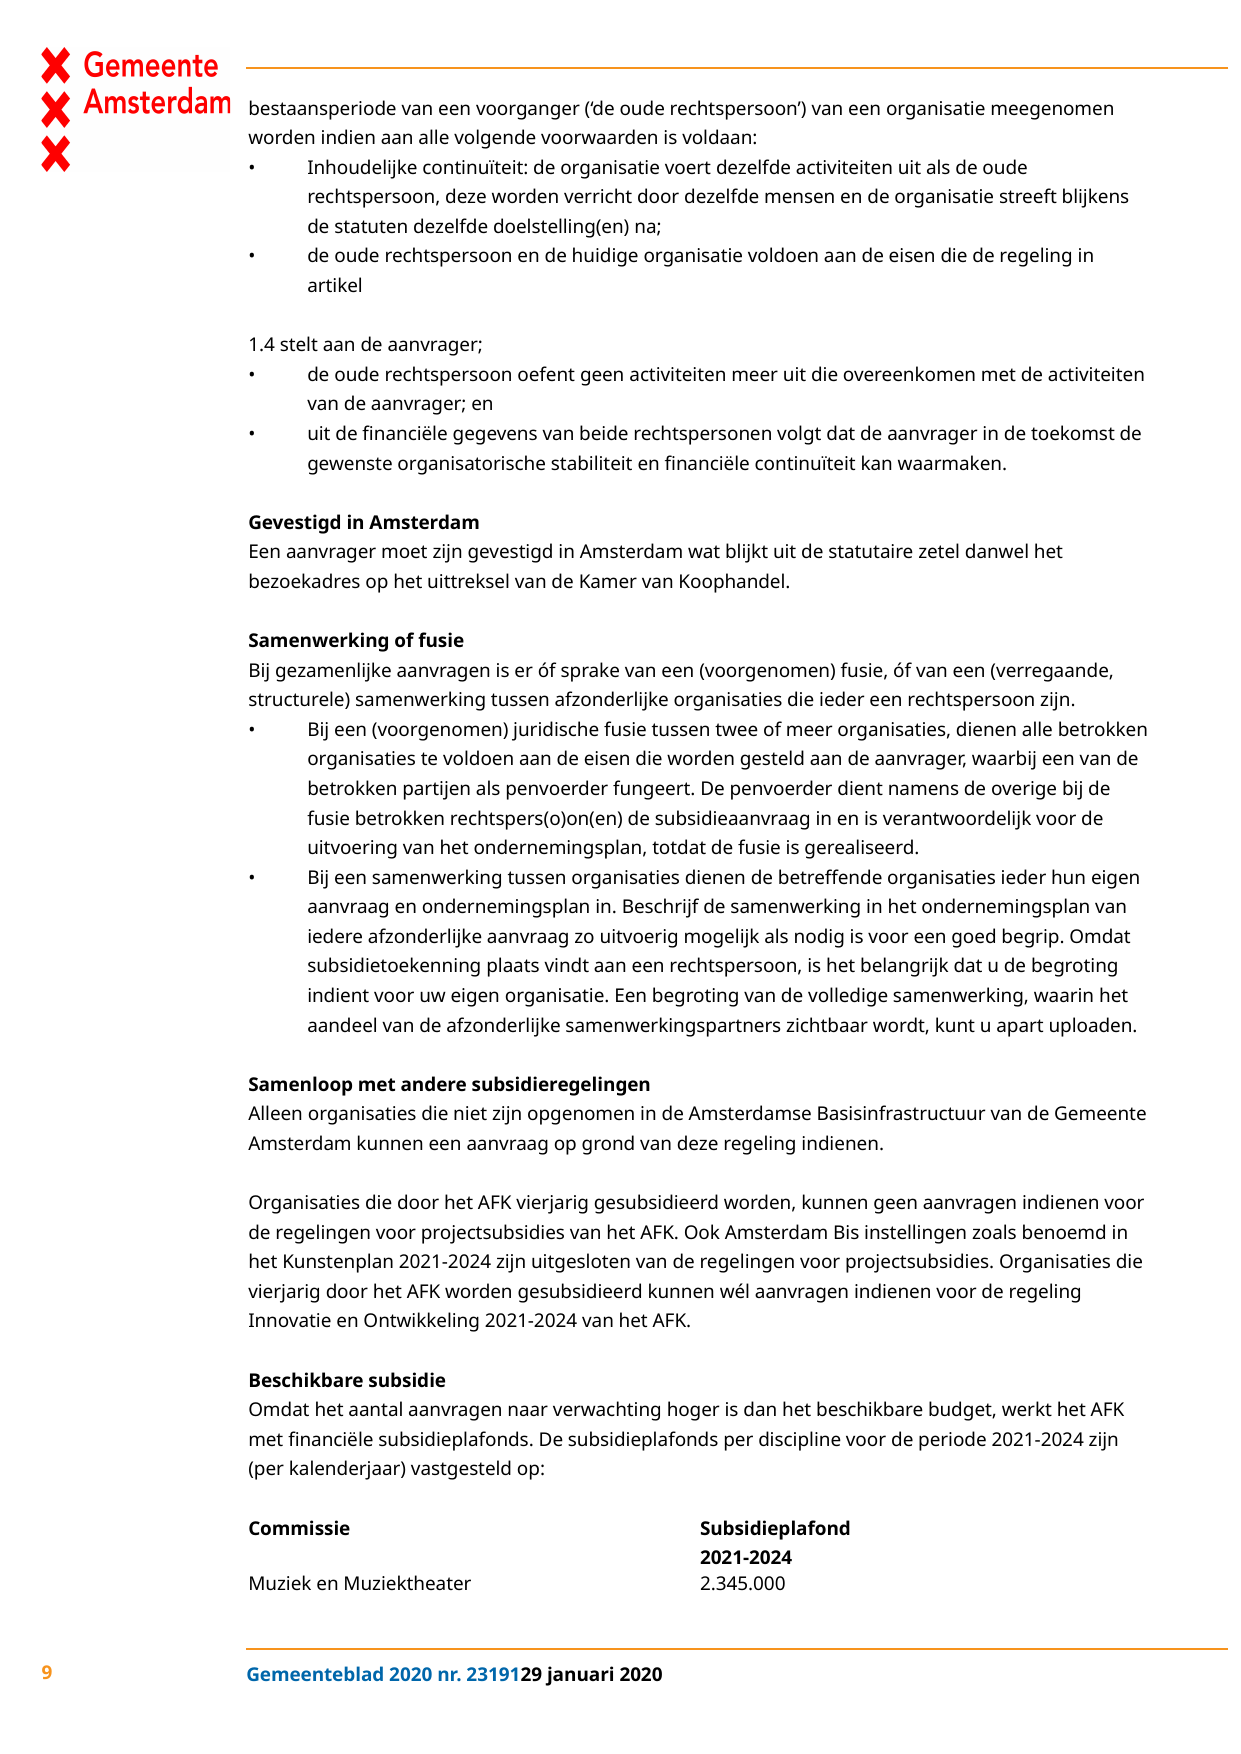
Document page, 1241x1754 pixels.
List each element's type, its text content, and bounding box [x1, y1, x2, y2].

list Inhoudelijke continuïteit: de organisatie voert dezelfde activiteiten uit als de oude rechtspersoon, deze worden verricht door dezelfde mensen en de organisatie streeft blijkens de statuten dezelfde doelstelling(en) na; [248, 154, 1152, 239]
list uit de financiële gegevens van beide rechtspersonen volgt dat de aanvrager in de toekomst de gewenste organisatorische stabiliteit en financiële continuïteit kan waarmaken. [248, 420, 1152, 476]
table_cell Muziek en Muziektheater [248, 1570, 700, 1596]
text Bij gezamenlijke aanvragen is er óf sprake van een (voorgenomen) fusie, óf van een (verregaande, structurele) samenwerking tussen afzonderlijke organisaties die ieder een rechtspersoon zijn. [248, 657, 1152, 712]
text Een aanvrager moet zijn gevestigd in Amsterdam wat blijkt uit de statutaire zetel danwel het bezoekadres op het uittreksel van de Kamer van Koophandel. [248, 538, 1152, 594]
picture [41, 47, 231, 172]
text Omdat het aantal aanvragen naar verwachting hoger is dan het beschikbare budget, werkt het AFK met financiële subsidieplafonds. De subsidieplafonds per discipline voor de periode 2021-2024 zijn (per kalenderjaar) vastgesteld op: [248, 1396, 1152, 1481]
table_header Commissie [248, 1515, 700, 1570]
text 1.4 stelt aan de aanvrager; [248, 331, 1152, 357]
text bestaansperiode van een voorganger (‘de oude rechtspersoon’) van een organisatie meegenomen worden indien aan alle volgende voorwaarden is voldaan: [248, 95, 1152, 150]
table_header Subsidieplafond 2021-2024 [700, 1515, 1152, 1570]
text Alleen organisaties die niet zijn opgenomen in de Amsterdamse Basisinfrastructuur van de Gemeente Amsterdam kunnen een aanvraag op grond van deze regeling indienen. [248, 1101, 1152, 1156]
list de oude rechtspersoon oefent geen activiteiten meer uit die overeenkomen met de activiteiten van de aanvrager; en [248, 361, 1152, 416]
list Bij een (voorgenomen) juridische fusie tussen twee of meer organisaties, dienen alle betrokken organisaties te voldoen aan de eisen die worden gesteld aan de aanvrager, waarbij een van de betrokken partijen als penvoerder fungeert. De penvoerder dient namens de overige bij de fusie betrokken rechtspers(o)on(en) de subsidieaanvraag in en is verantwoordelijk voor de uitvoering van het ondernemingsplan, totdat de fusie is gerealiseerd. [248, 716, 1152, 860]
table_cell 2.345.000 [700, 1570, 1152, 1596]
text Organisaties die door het AFK vierjarig gesubsidieerd worden, kunnen geen aanvragen indienen voor de regelingen voor projectsubsidies van het AFK. Ook Amsterdam Bis instellingen zoals benoemd in het Kunstenplan 2021-2024 zijn uitgesloten van de regelingen voor projectsubsidies. Organisaties die vierjarig door het AFK worden gesubsidieerd kunnen wél aanvragen indienen voor de regeling Innovatie en Ontwikkeling 2021-2024 van het AFK. [248, 1189, 1152, 1333]
list de oude rechtspersoon en de huidige organisatie voldoen aan de eisen die de regeling in artikel [248, 243, 1152, 298]
text Gevestigd in Amsterdam [248, 509, 1152, 535]
text Beschikbare subsidie [248, 1367, 1152, 1393]
text Samenloop met andere subsidieregelingen [248, 1071, 1152, 1097]
text Samenwerking of fusie [248, 627, 1152, 653]
list Bij een samenwerking tussen organisaties dienen de betreffende organisaties ieder hun eigen aanvraag en ondernemingsplan in. Beschrijf de samenwerking in het ondernemingsplan van iedere afzonderlijke aanvraag zo uitvoerig mogelijk als nodig is voor een goed begrip. Omdat subsidietoekenning plaats vindt aan een rechtspersoon, is het belangrijk dat u de begroting indient voor uw eigen organisatie. Een begroting van de volledige samenwerking, waarin het aandeel van de afzonderlijke samenwerkingspartners zichtbaar wordt, kunt u apart uploaden. [248, 864, 1152, 1038]
